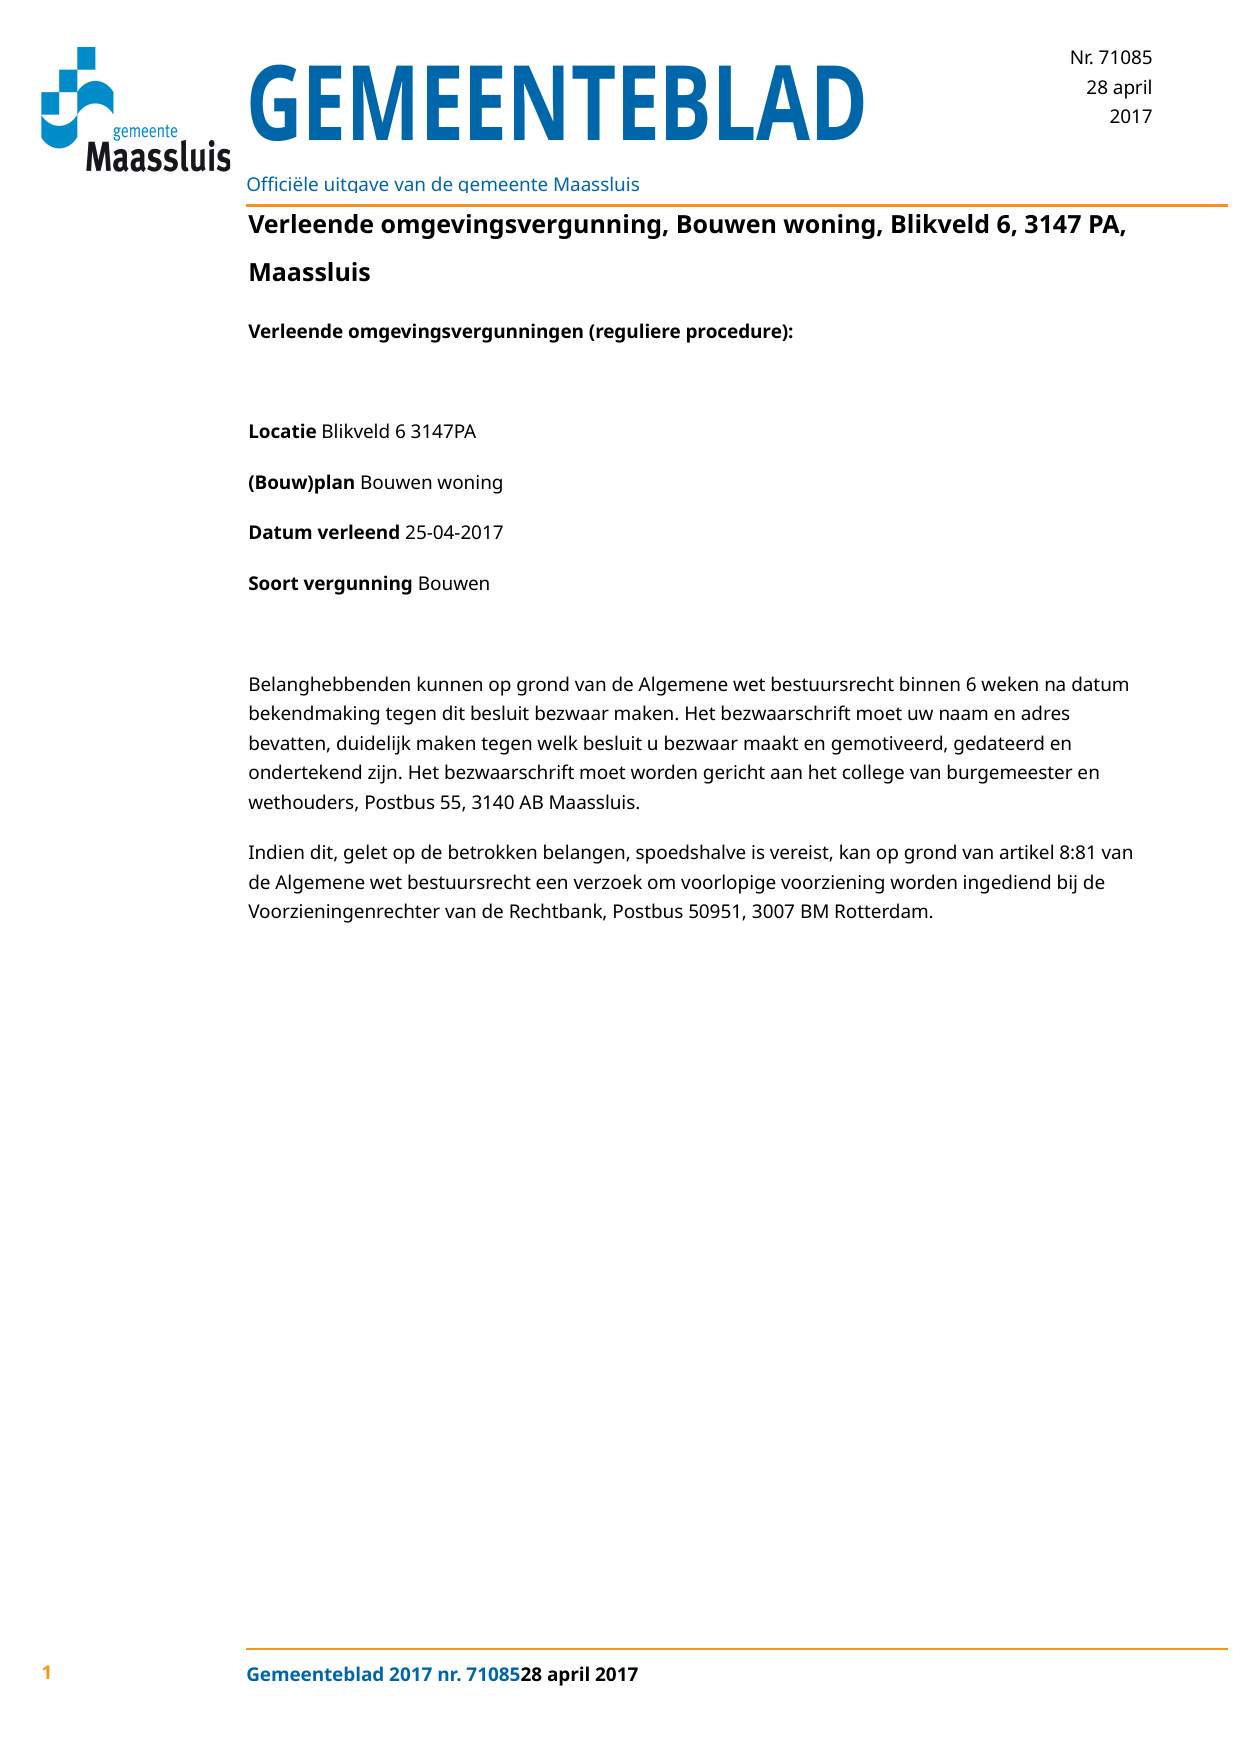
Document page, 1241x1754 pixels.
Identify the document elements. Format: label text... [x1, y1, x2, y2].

picture [41, 47, 77, 92]
text Belanghebbenden kunnen op grond van de Algemene wet bestuursrecht binnen 6 weken na datum bekendmaking tegen dit besluit bezwaar maken. Het bezwaarschrift moet uw naam en adres bevatten, duidelijk maken tegen welk besluit u bezwaar maakt en gemotiveerd, gedateerd en ondertekend zijn. Het bezwaarschrift moet worden gericht aan het college van burgemeester en wethouders, Postbus 55, 3140 AB Maassluis. [248, 671, 1152, 815]
text Soort vergunning Bouwen [248, 570, 1152, 596]
text Indien dit, gelet op de betrokken belangen, spoedshalve is vereist, kan op grond van artikel 8:81 van de Algemene wet bestuursrecht een verzoek om voorlopige voorziening worden ingediend bij de Voorzieningenrechter van de Rechtbank, Postbus 50951, 3007 BM Rotterdam. [248, 839, 1152, 924]
text Locatie Blikveld 6 3147PA [248, 419, 1152, 444]
picture [41, 47, 231, 172]
text Verleende omgevingsvergunningen (reguliere procedure): [248, 318, 1152, 344]
text Datum verleend 25-04-2017 [248, 519, 1152, 545]
text Verleende omgevingsvergunning, Bouwen woning, Blikveld 6, 3147 PA, Maassluis [248, 207, 1152, 288]
text (Bouw)plan Bouwen woning [248, 469, 1152, 495]
